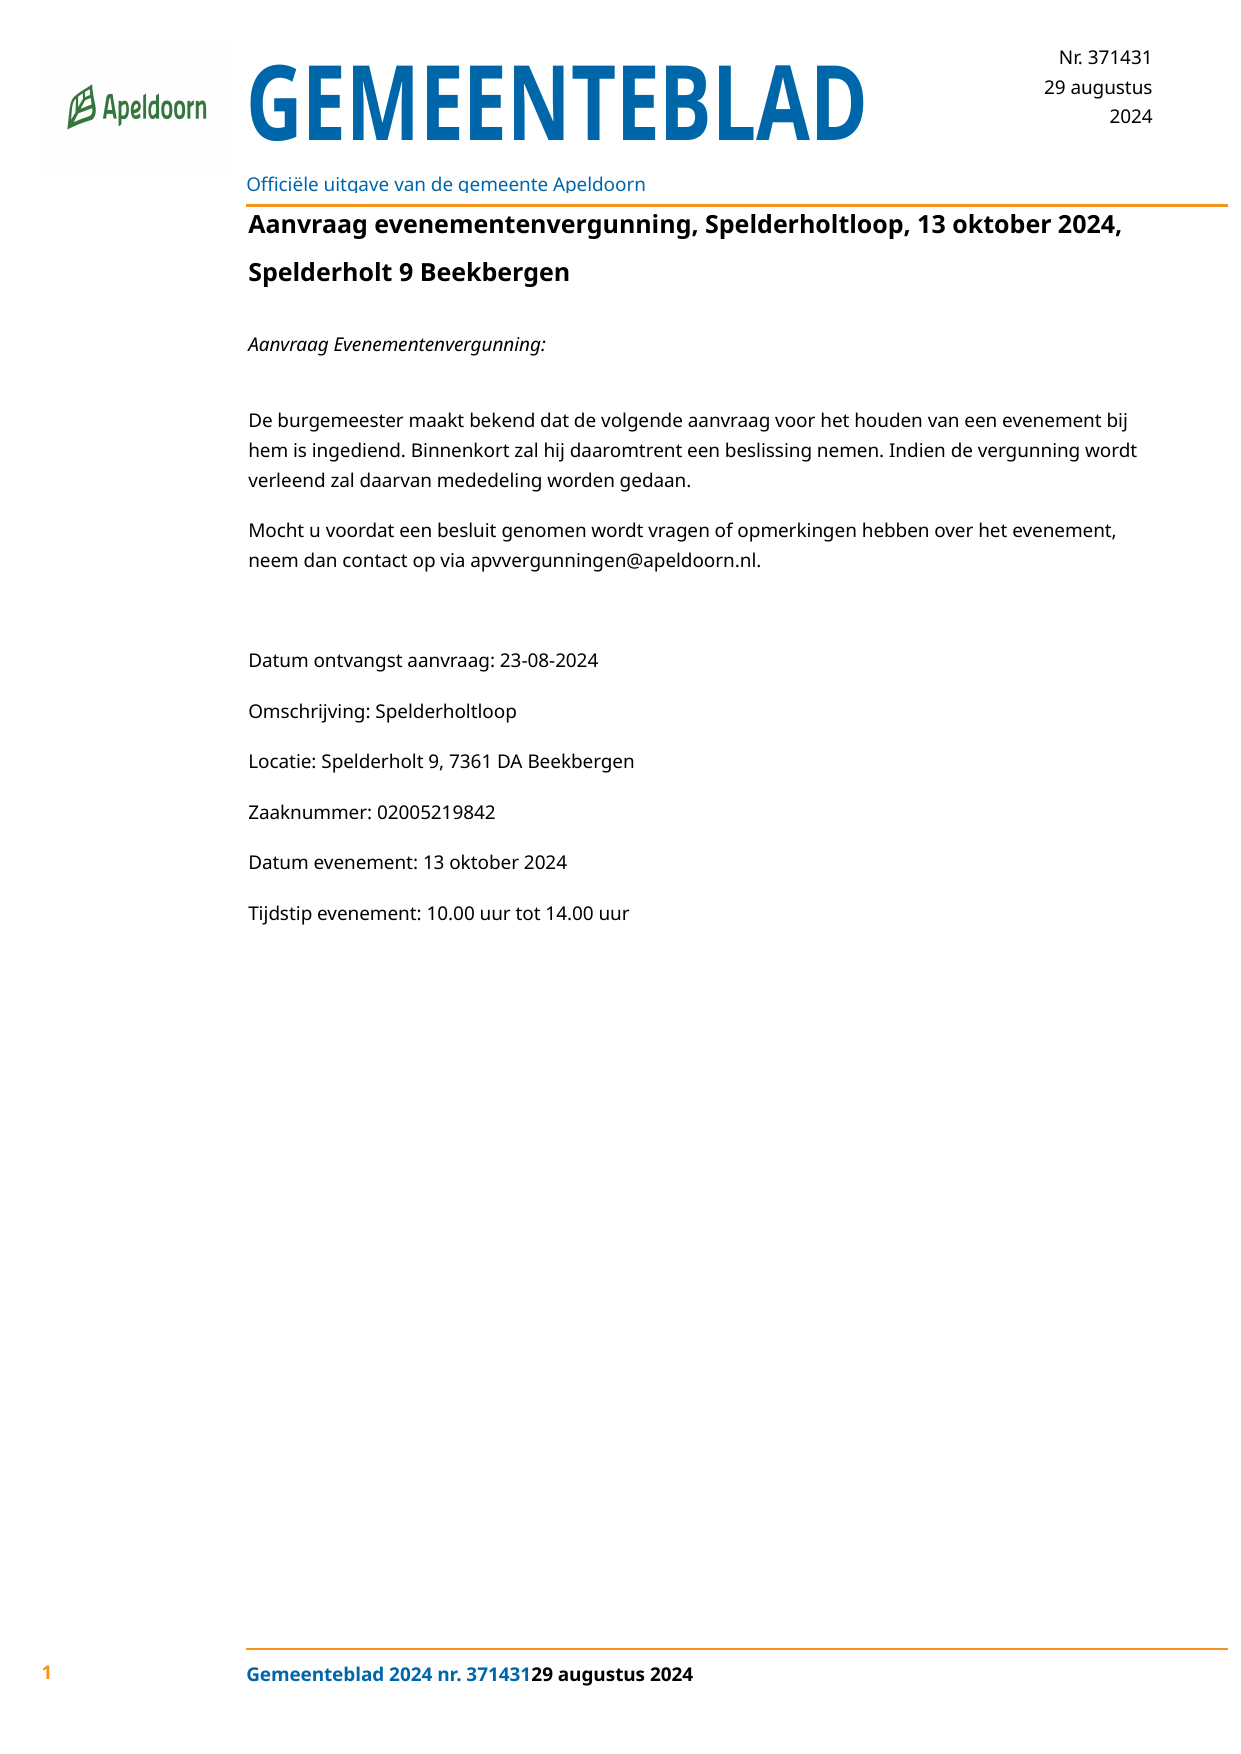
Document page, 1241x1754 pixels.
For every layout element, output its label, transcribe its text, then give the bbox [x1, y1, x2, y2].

text Aanvraag Evenementenvergunning: [248, 331, 1152, 357]
text Aanvraag evenementenvergunning, Spelderholtloop, 13 oktober 2024, Spelderholt 9 Beekbergen [248, 207, 1152, 288]
text Locatie: Spelderholt 9, 7361 DA Beekbergen [248, 748, 1152, 774]
text Omschrijving: Spelderholtloop [248, 698, 1152, 724]
picture [41, 47, 231, 172]
text Zaaknummer: 02005219842 [248, 799, 1152, 824]
text Datum ontvangst aanvraag: 23-08-2024 [248, 648, 1152, 673]
text Mocht u voordat een besluit genomen wordt vragen of opmerkingen hebben over het evenement, neem dan contact op via apvvergunningen@apeldoorn.nl. [248, 517, 1152, 572]
text De burgemeester maakt bekend dat de volgende aanvraag voor het houden van een evenement bij hem is ingediend. Binnenkort zal hij daaromtrent een beslissing nemen. Indien de vergunning wordt verleend zal daarvan mededeling worden gedaan. [248, 408, 1152, 492]
text Tijdstip evenement: 10.00 uur tot 14.00 uur [248, 900, 1152, 925]
text Datum evenement: 13 oktober 2024 [248, 849, 1152, 875]
